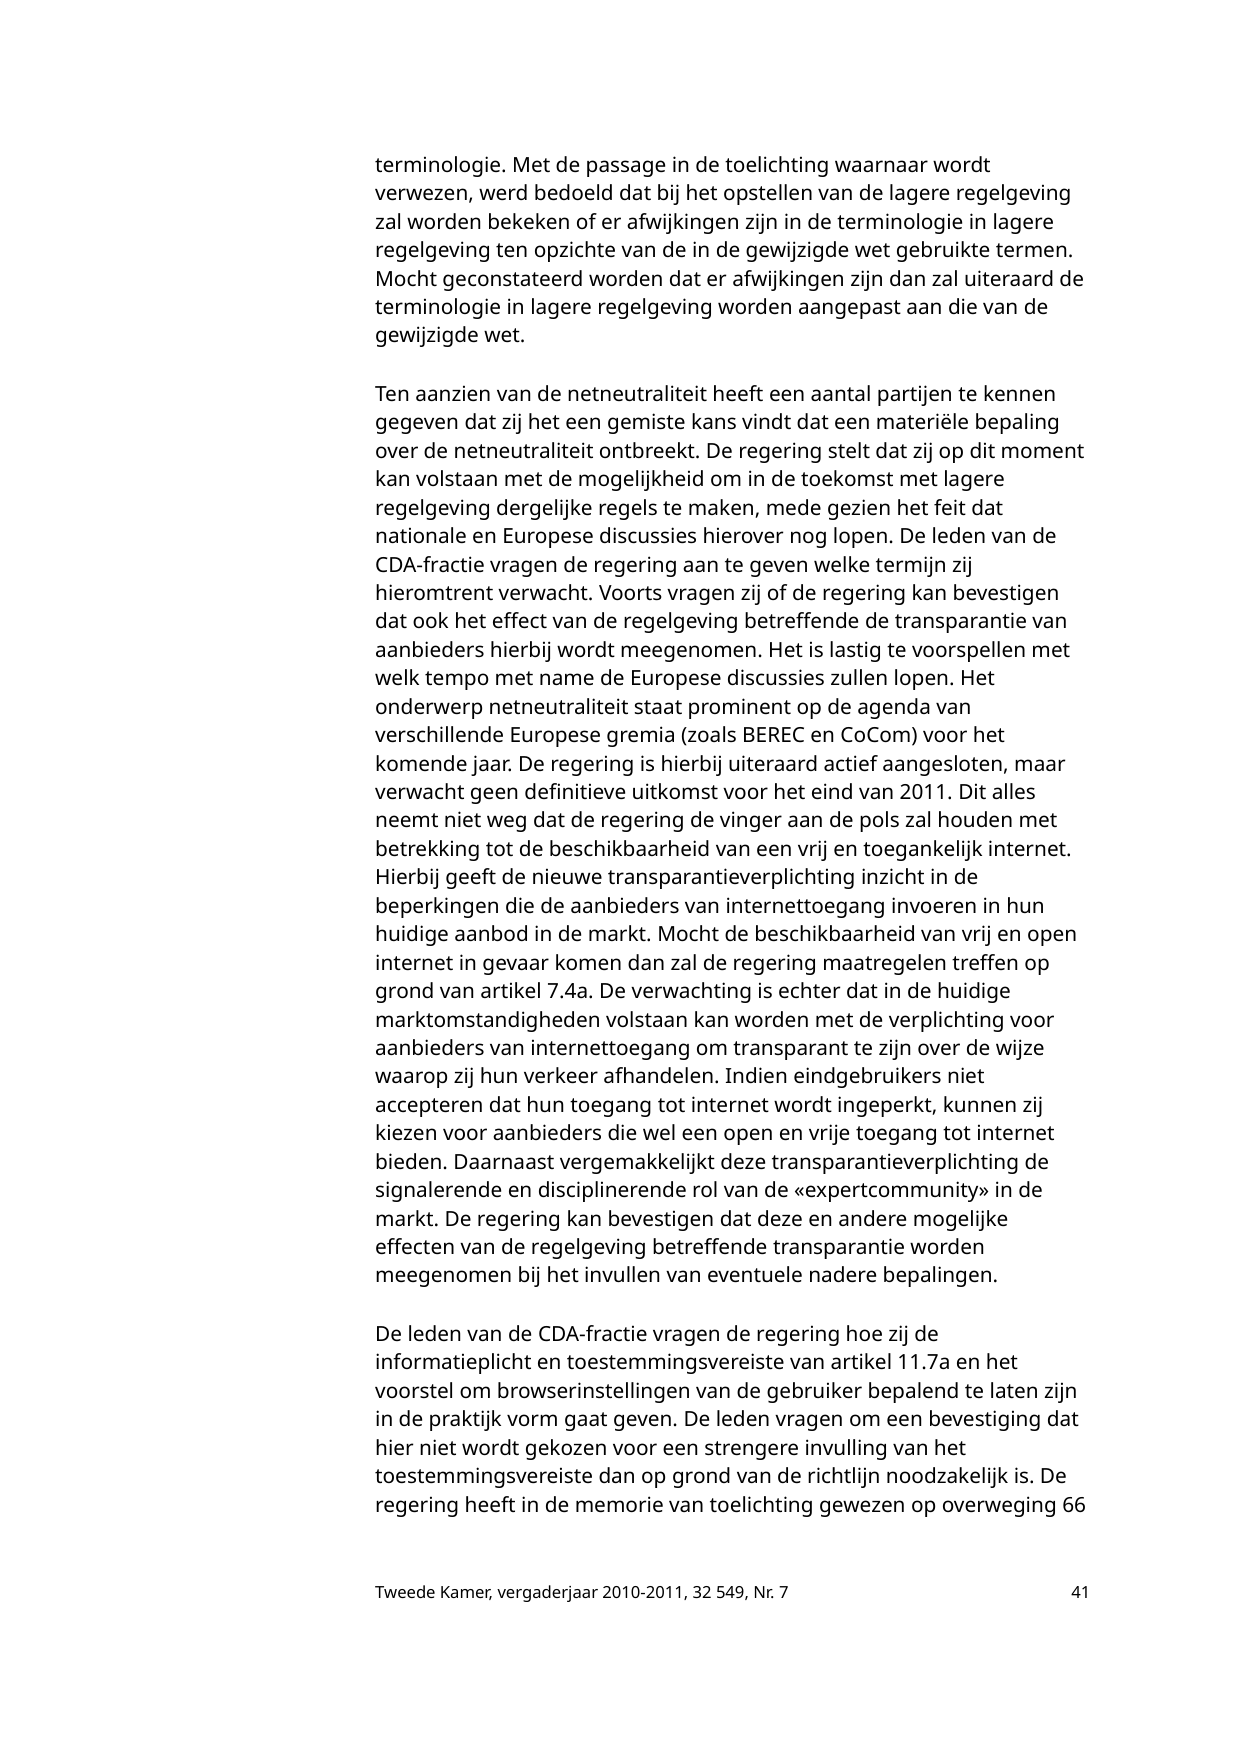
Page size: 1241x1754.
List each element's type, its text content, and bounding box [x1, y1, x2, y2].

text De leden van de CDA-fractie vragen de regering hoe zij de informatieplicht en toestemmingsvereiste van artikel 11.7a en het voorstel om browserinstellingen van de gebruiker bepalend te laten zijn in de praktijk vorm gaat geven. De leden vragen om een bevestiging dat hier niet wordt gekozen voor een strengere invulling van het toestemmingsvereiste dan op grond van de richtlijn noodzakelijk is. De regering heeft in de memorie van toelichting gewezen op overweging 66 [375, 1319, 1090, 1518]
text Ten aanzien van de netneutraliteit heeft een aantal partijen te kennen gegeven dat zij het een gemiste kans vindt dat een materiële bepaling over de netneutraliteit ontbreekt. De regering stelt dat zij op dit moment kan volstaan met de mogelijkheid om in de toekomst met lagere regelgeving dergelijke regels te maken, mede gezien het feit dat nationale en Europese discussies hierover nog lopen. De leden van de CDA-fractie vragen de regering aan te geven welke termijn zij hieromtrent verwacht. Voorts vragen zij of de regering kan bevestigen dat ook het effect van de regelgeving betreffende de transparantie van aanbieders hierbij wordt meegenomen. Het is lastig te voorspellen met welk tempo met name de Europese discussies zullen lopen. Het onderwerp netneutraliteit staat prominent op de agenda van verschillende Europese gremia (zoals BEREC en CoCom) voor het komende jaar. De regering is hierbij uiteraard actief aangesloten, maar verwacht geen definitieve uitkomst voor het eind van 2011. Dit alles neemt niet weg dat de regering de vinger aan de pols zal houden met betrekking tot de beschikbaarheid van een vrij en toegankelijk internet. Hierbij geeft de nieuwe transparantieverplichting inzicht in de beperkingen die de aanbieders van internettoegang invoeren in hun huidige aanbod in de markt. Mocht de beschikbaarheid van vrij en open internet in gevaar komen dan zal de regering maatregelen treffen op grond van artikel 7.4a. De verwachting is echter dat in de huidige marktomstandigheden volstaan kan worden met de verplichting voor aanbieders van internettoegang om transparant te zijn over de wijze waarop zij hun verkeer afhandelen. Indien eindgebruikers niet accepteren dat hun toegang tot internet wordt ingeperkt, kunnen zij kiezen voor aanbieders die wel een open en vrije toegang tot internet bieden. Daarnaast vergemakkelijkt deze transparantieverplichting de signalerende en disciplinerende rol van de «expertcommunity» in de markt. De regering kan bevestigen dat deze en andere mogelijke effecten van de regelgeving betreffende transparantie worden meegenomen bij het invullen van eventuele nadere bepalingen. [375, 379, 1090, 1289]
text terminologie. Met de passage in de toelichting waarnaar wordt verwezen, werd bedoeld dat bij het opstellen van de lagere regelgeving zal worden bekeken of er afwijkingen zijn in de terminologie in lagere regelgeving ten opzichte van de in de gewijzigde wet gebruikte termen. Mocht geconstateerd worden dat er afwijkingen zijn dan zal uiteraard de terminologie in lagere regelgeving worden aangepast aan die van de gewijzigde wet. [375, 150, 1090, 349]
